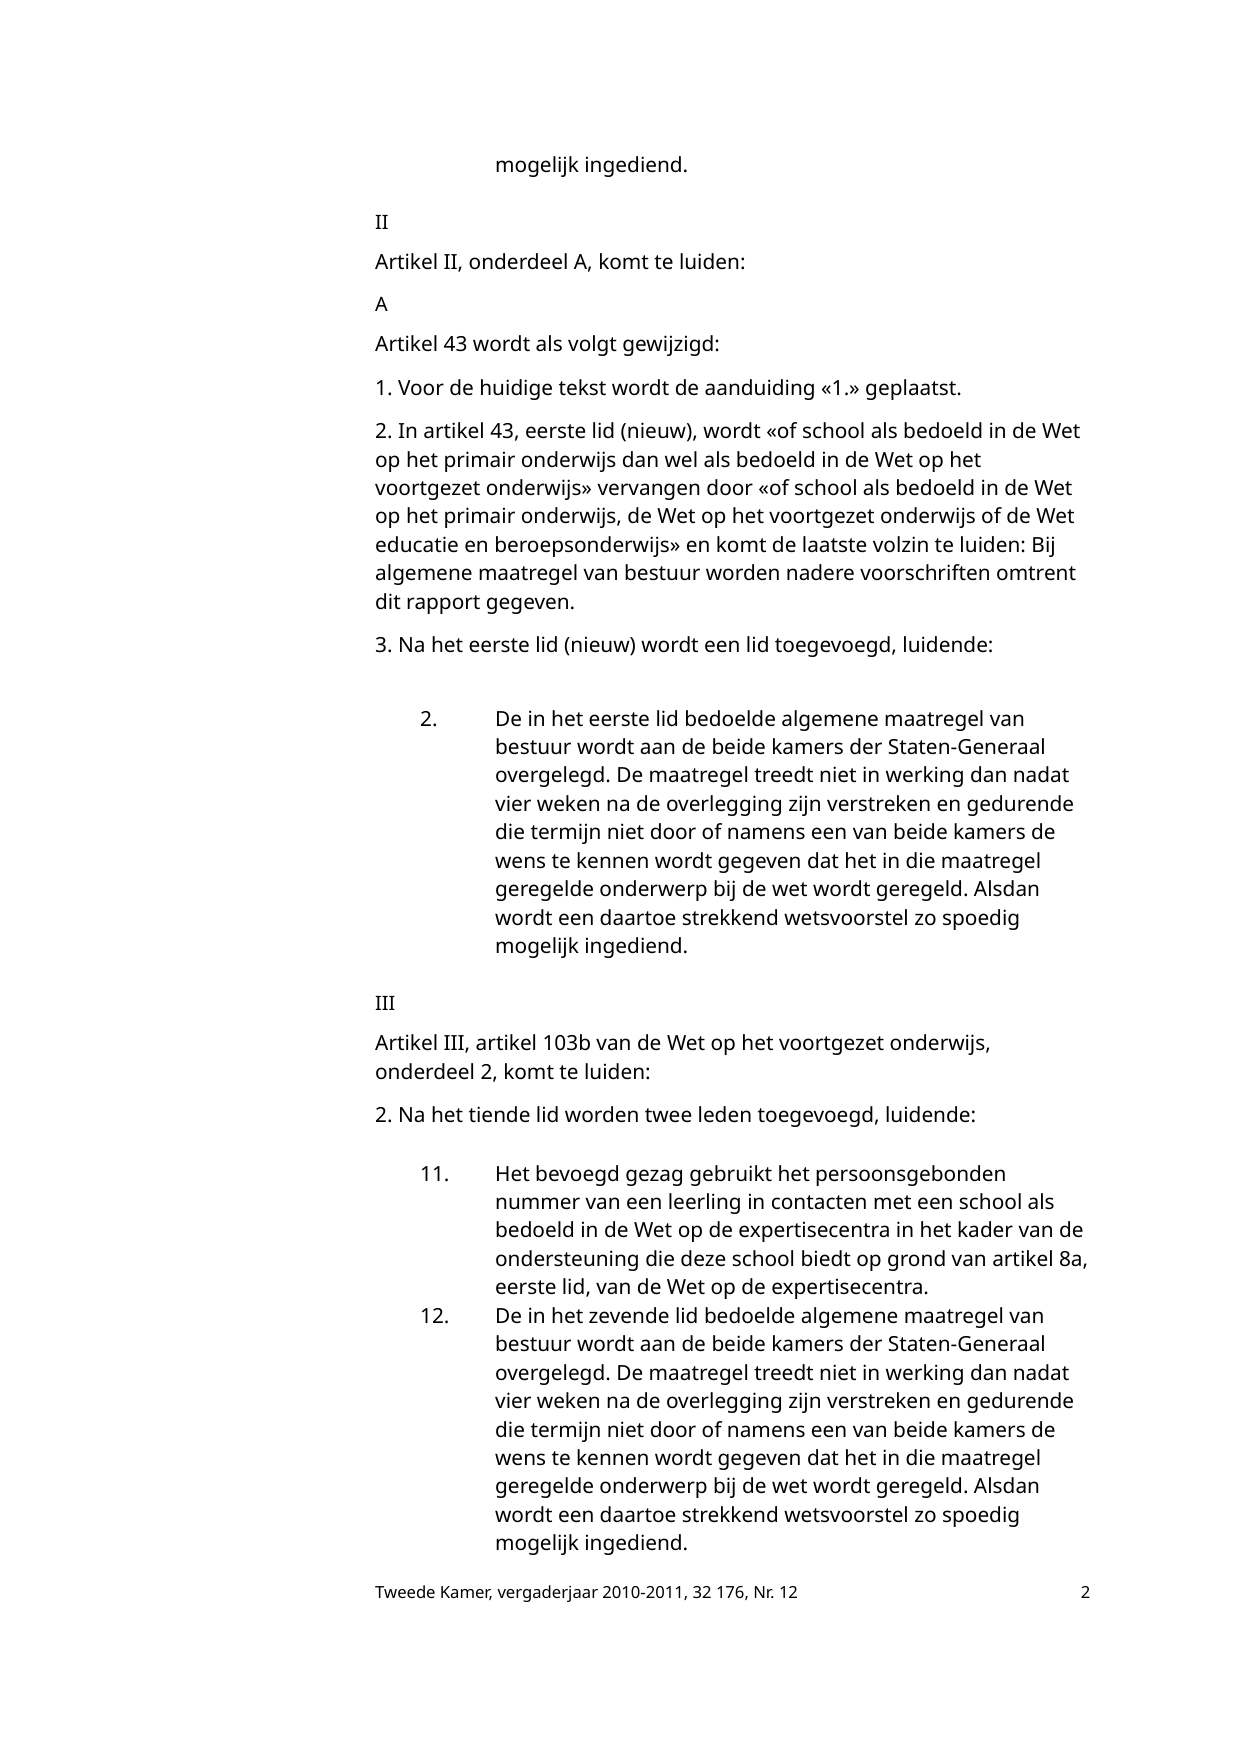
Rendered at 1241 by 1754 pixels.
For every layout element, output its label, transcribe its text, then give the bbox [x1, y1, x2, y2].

text II [375, 208, 1090, 235]
text 2. In artikel 43, eerste lid (nieuw), wordt «of school als bedoeld in de Wet op het primair onderwijs dan wel als bedoeld in de Wet op het voortgezet onderwijs» vervangen door «of school als bedoeld in de Wet op het primair onderwijs, de Wet op het voortgezet onderwijs of de Wet educatie en beroepsonderwijs» en komt de laatste volzin te luiden: Bij algemene maatregel van bestuur worden nadere voorschriften omtrent dit rapport gegeven. [375, 416, 1090, 615]
text 2. Na het tiende lid worden twee leden toegevoegd, luidende: [375, 1100, 1090, 1129]
list Het bevoegd gezag gebruikt het persoonsgebonden nummer van een leerling in contacten met een school als bedoeld in de Wet op de expertisecentra in het kader van de ondersteuning die deze school biedt op grond van artikel 8a, eerste lid, van de Wet op de expertisecentra. [420, 1159, 1090, 1301]
list De in het eerste lid bedoelde algemene maatregel van bestuur wordt aan de beide kamers der Staten-Generaal overgelegd. De maatregel treedt niet in werking dan nadat vier weken na de overlegging zijn verstreken en gedurende die termijn niet door of namens een van beide kamers de wens te kennen wordt gegeven dat het in die maatregel geregelde onderwerp bij de wet wordt geregeld. Alsdan wordt een daartoe strekkend wetsvoorstel zo spoedig mogelijk ingediend. [420, 704, 1090, 960]
list De in het zevende lid bedoelde algemene maatregel van bestuur wordt aan de beide kamers der Staten-Generaal overgelegd. De maatregel treedt niet in werking dan nadat vier weken na de overlegging zijn verstreken en gedurende die termijn niet door of namens een van beide kamers de wens te kennen wordt gegeven dat het in die maatregel geregelde onderwerp bij de wet wordt geregeld. Alsdan wordt een daartoe strekkend wetsvoorstel zo spoedig mogelijk ingediend. [420, 1301, 1090, 1557]
text Artikel III, artikel 103b van de Wet op het voortgezet onderwijs, onderdeel 2, komt te luiden: [375, 1028, 1090, 1085]
text 3. Na het eerste lid (nieuw) wordt een lid toegevoegd, luidende: [375, 630, 1090, 659]
text Artikel 43 wordt als volgt gewijzigd: [375, 329, 1090, 358]
text 1. Voor de huidige tekst wordt de aanduiding «1.» geplaatst. [375, 373, 1090, 401]
list mogelijk ingediend. [420, 150, 1090, 178]
text Artikel II, onderdeel A, komt te luiden: [375, 247, 1090, 276]
text III [375, 990, 1090, 1017]
text A [375, 291, 1090, 318]
